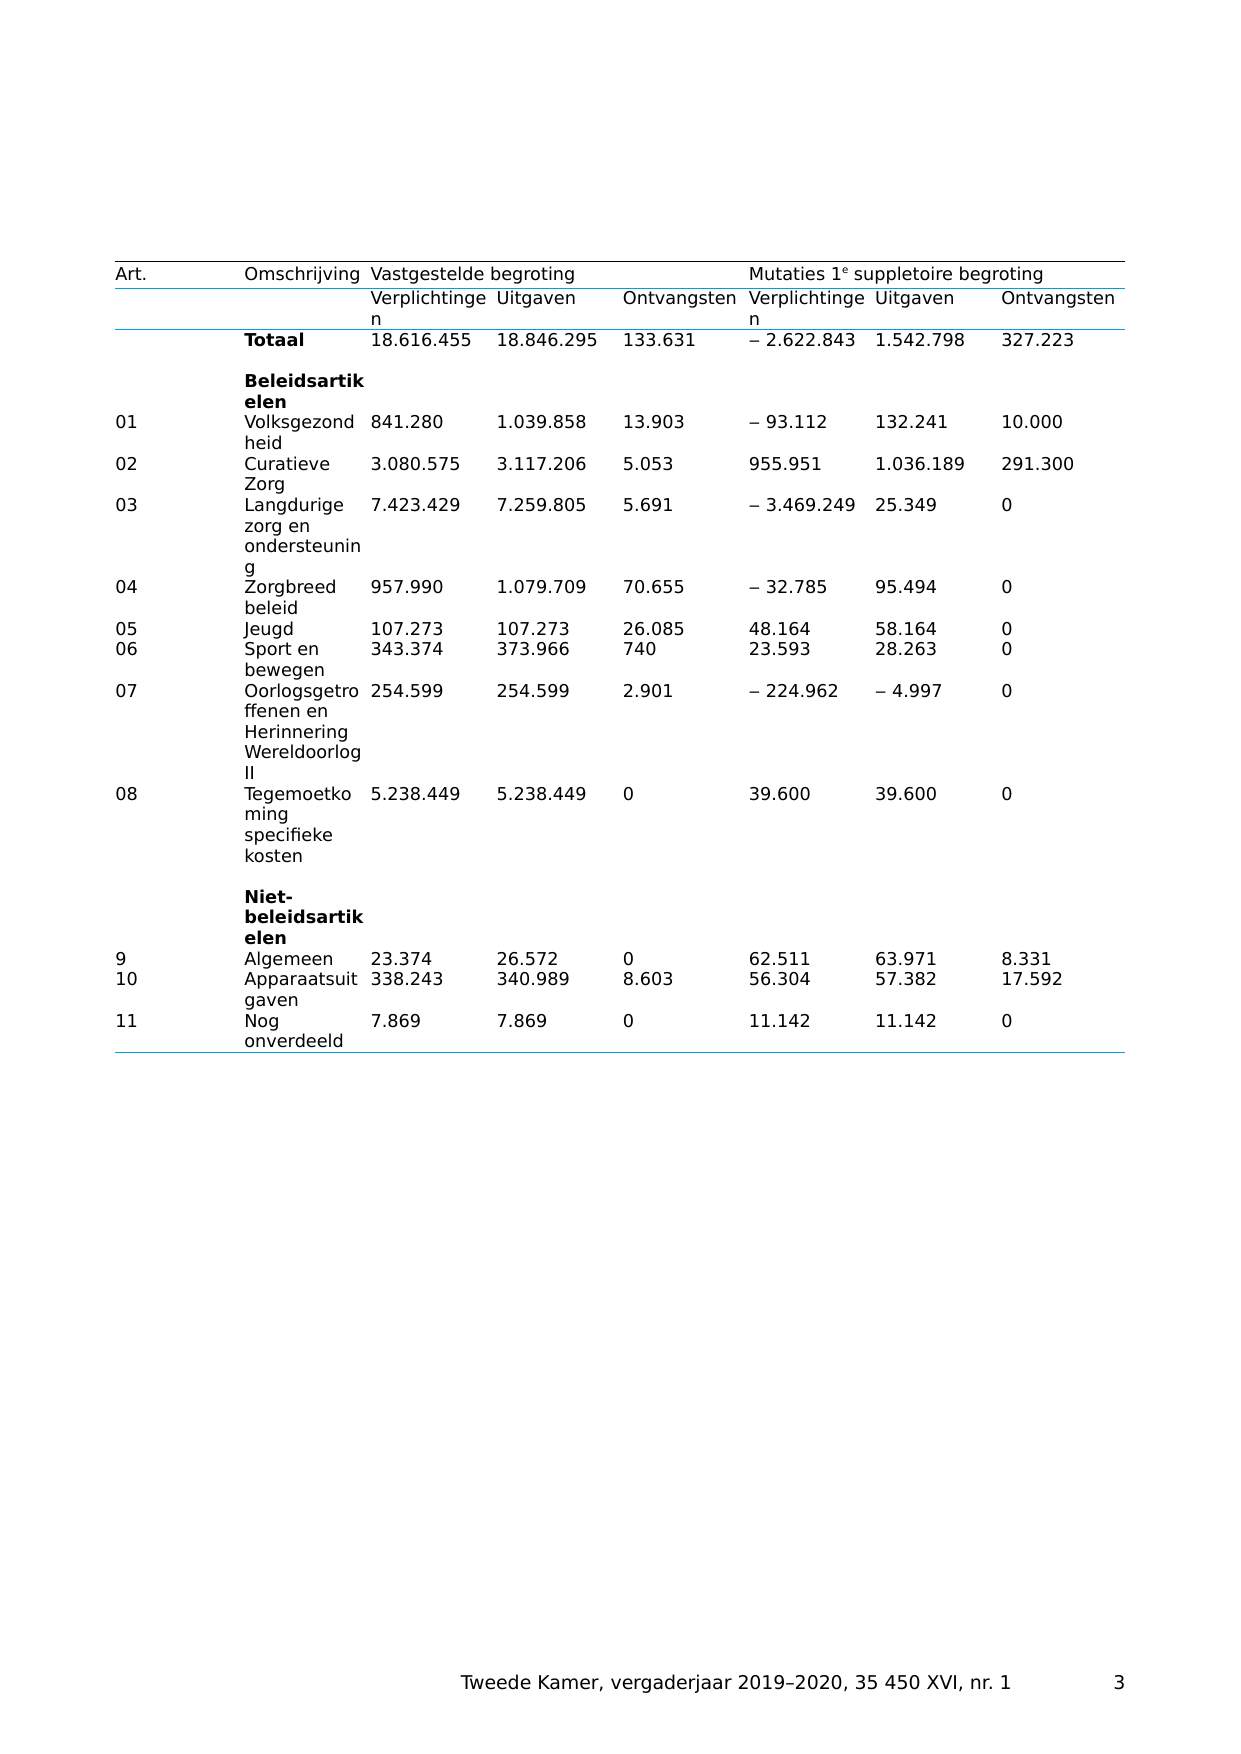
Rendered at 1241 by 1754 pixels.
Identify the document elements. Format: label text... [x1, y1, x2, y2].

table_cell 8.603 [620, 969, 746, 1011]
table_cell [620, 351, 746, 371]
table_cell [620, 866, 746, 887]
table_cell [872, 866, 998, 887]
table_cell Ontvangsten [620, 289, 746, 329]
table_cell 39.600 [872, 784, 998, 866]
table_cell 841.280 [368, 413, 493, 454]
table_cell 01 [115, 413, 241, 454]
table_cell 08 [115, 784, 241, 866]
table_cell 70.655 [620, 578, 746, 619]
table_cell 58.164 [872, 619, 998, 639]
table_cell Apparaatsuitgaven [241, 969, 367, 1011]
table_cell 0 [998, 639, 1125, 681]
table_cell 1.036.189 [872, 454, 998, 495]
table_cell Algemeen [241, 949, 367, 969]
table_cell [494, 887, 620, 949]
table_cell 63.971 [872, 949, 998, 969]
table_cell [620, 371, 746, 412]
table_cell [746, 351, 872, 371]
table_cell [746, 371, 872, 412]
table_cell 05 [115, 619, 241, 639]
table_cell 57.382 [872, 969, 998, 1011]
table_cell 02 [115, 454, 241, 495]
table_cell Volksgezondheid [241, 413, 367, 454]
table_cell 5.691 [620, 495, 746, 577]
table_cell 957.990 [368, 578, 493, 619]
table_cell Zorgbreed beleid [241, 578, 367, 619]
table_cell 1.079.709 [494, 578, 620, 619]
table_cell [115, 330, 241, 351]
table_cell 133.631 [620, 330, 746, 351]
table_cell 8.331 [998, 949, 1125, 969]
table_cell 7.869 [368, 1011, 493, 1052]
table_cell [746, 866, 872, 887]
table_cell 340.989 [494, 969, 620, 1011]
table_cell 254.599 [368, 681, 493, 784]
table_cell 95.494 [872, 578, 998, 619]
table_cell 48.164 [746, 619, 872, 639]
table_cell [746, 887, 872, 949]
table_cell Tegemoetkoming specifieke kosten [241, 784, 367, 866]
table_cell [494, 866, 620, 887]
table_cell 28.263 [872, 639, 998, 681]
table_cell 1.039.858 [494, 413, 620, 454]
table_cell 7.259.805 [494, 495, 620, 577]
table_cell 3.117.206 [494, 454, 620, 495]
table_cell [115, 866, 241, 887]
table_cell 373.966 [494, 639, 620, 681]
table_cell [368, 887, 493, 949]
table_cell 9 [115, 949, 241, 969]
table_cell 23.593 [746, 639, 872, 681]
table_cell 0 [620, 949, 746, 969]
table_cell ‒ 32.785 [746, 578, 872, 619]
table_cell Niet-beleidsartikelen [241, 887, 367, 949]
table_cell 338.243 [368, 969, 493, 1011]
table_cell [872, 351, 998, 371]
table_cell 7.869 [494, 1011, 620, 1052]
table_cell [115, 371, 241, 412]
table_cell Art. [115, 262, 241, 288]
table_cell [494, 371, 620, 412]
table_cell [620, 887, 746, 949]
table_cell [872, 371, 998, 412]
table_cell 11 [115, 1011, 241, 1052]
table_header Wijziging begrotingsstaat van het Ministerie van Volksgezondheid, Welzijn en Sport (XVI) voor het jaar 2020 (Eerste suppletoire begroting) (bedragen x € 1.000) [115, 213, 1125, 261]
table_cell Ontvangsten [998, 289, 1125, 329]
table_cell Uitgaven [494, 289, 620, 329]
table_cell 11.142 [746, 1011, 872, 1052]
table_cell 132.241 [872, 413, 998, 454]
table_cell [998, 351, 1125, 371]
table_cell Curatieve Zorg [241, 454, 367, 495]
table_cell 107.273 [494, 619, 620, 639]
table_cell 25.349 [872, 495, 998, 577]
table_cell Omschrijving [241, 262, 367, 288]
table_cell 0 [998, 681, 1125, 784]
table_cell 740 [620, 639, 746, 681]
table_cell 0 [998, 495, 1125, 577]
table_cell 10 [115, 969, 241, 1011]
table_cell ‒ 3.469.249 [746, 495, 872, 577]
table_cell [368, 371, 493, 412]
table_cell 18.616.455 [368, 330, 493, 351]
table_cell Sport en bewegen [241, 639, 367, 681]
table_cell Vastgestelde begroting [368, 262, 746, 288]
table_cell Verplichtingen [368, 289, 493, 329]
table_cell 0 [620, 784, 746, 866]
table_cell 13.903 [620, 413, 746, 454]
table_cell 3.080.575 [368, 454, 493, 495]
table_cell 62.511 [746, 949, 872, 969]
table_cell ‒ 224.962 [746, 681, 872, 784]
table_cell [998, 866, 1125, 887]
table_cell 291.300 [998, 454, 1125, 495]
table_cell 11.142 [872, 1011, 998, 1052]
table_cell 56.304 [746, 969, 872, 1011]
table_cell ‒ 93.112 [746, 413, 872, 454]
table_cell [998, 371, 1125, 412]
table_cell Mutaties 1e suppletoire begroting [746, 262, 1125, 288]
table_cell Langdurige zorg en ondersteuning [241, 495, 367, 577]
table_cell Uitgaven [872, 289, 998, 329]
table_cell 26.572 [494, 949, 620, 969]
table_cell [872, 887, 998, 949]
table_cell [241, 351, 367, 371]
table_cell 7.423.429 [368, 495, 493, 577]
table_cell [115, 351, 241, 371]
table_cell 0 [998, 578, 1125, 619]
table_cell [494, 351, 620, 371]
table_cell 1.542.798 [872, 330, 998, 351]
table_cell 06 [115, 639, 241, 681]
table_cell Nog onverdeeld [241, 1011, 367, 1052]
table_cell 5.238.449 [368, 784, 493, 866]
table_cell 343.374 [368, 639, 493, 681]
table_cell 39.600 [746, 784, 872, 866]
table_cell [115, 887, 241, 949]
table_cell ‒ 2.622.843 [746, 330, 872, 351]
table_cell Beleidsartikelen [241, 371, 367, 412]
table_cell [241, 289, 367, 329]
table_cell 03 [115, 495, 241, 577]
table_cell 327.223 [998, 330, 1125, 351]
table_cell 254.599 [494, 681, 620, 784]
table_cell 0 [998, 1011, 1125, 1052]
table_cell [115, 289, 241, 329]
table_cell Totaal [241, 330, 367, 351]
table_cell [241, 866, 367, 887]
table_cell Oorlogsgetroffenen en Herinnering Wereldoorlog II [241, 681, 367, 784]
table_cell 17.592 [998, 969, 1125, 1011]
table_cell ‒ 4.997 [872, 681, 998, 784]
table_cell 23.374 [368, 949, 493, 969]
table_cell 18.846.295 [494, 330, 620, 351]
table_cell 10.000 [998, 413, 1125, 454]
table_cell [368, 866, 493, 887]
table_cell 0 [998, 619, 1125, 639]
table_cell [368, 351, 493, 371]
table_cell [998, 887, 1125, 949]
table_cell 0 [998, 784, 1125, 866]
table_cell 0 [620, 1011, 746, 1052]
table_cell 07 [115, 681, 241, 784]
table_cell 5.053 [620, 454, 746, 495]
table_cell 955.951 [746, 454, 872, 495]
table_cell 5.238.449 [494, 784, 620, 866]
table_cell Verplichtingen [746, 289, 872, 329]
table_cell 2.901 [620, 681, 746, 784]
table_cell Jeugd [241, 619, 367, 639]
table_cell 04 [115, 578, 241, 619]
table_cell 107.273 [368, 619, 493, 639]
table_cell 26.085 [620, 619, 746, 639]
